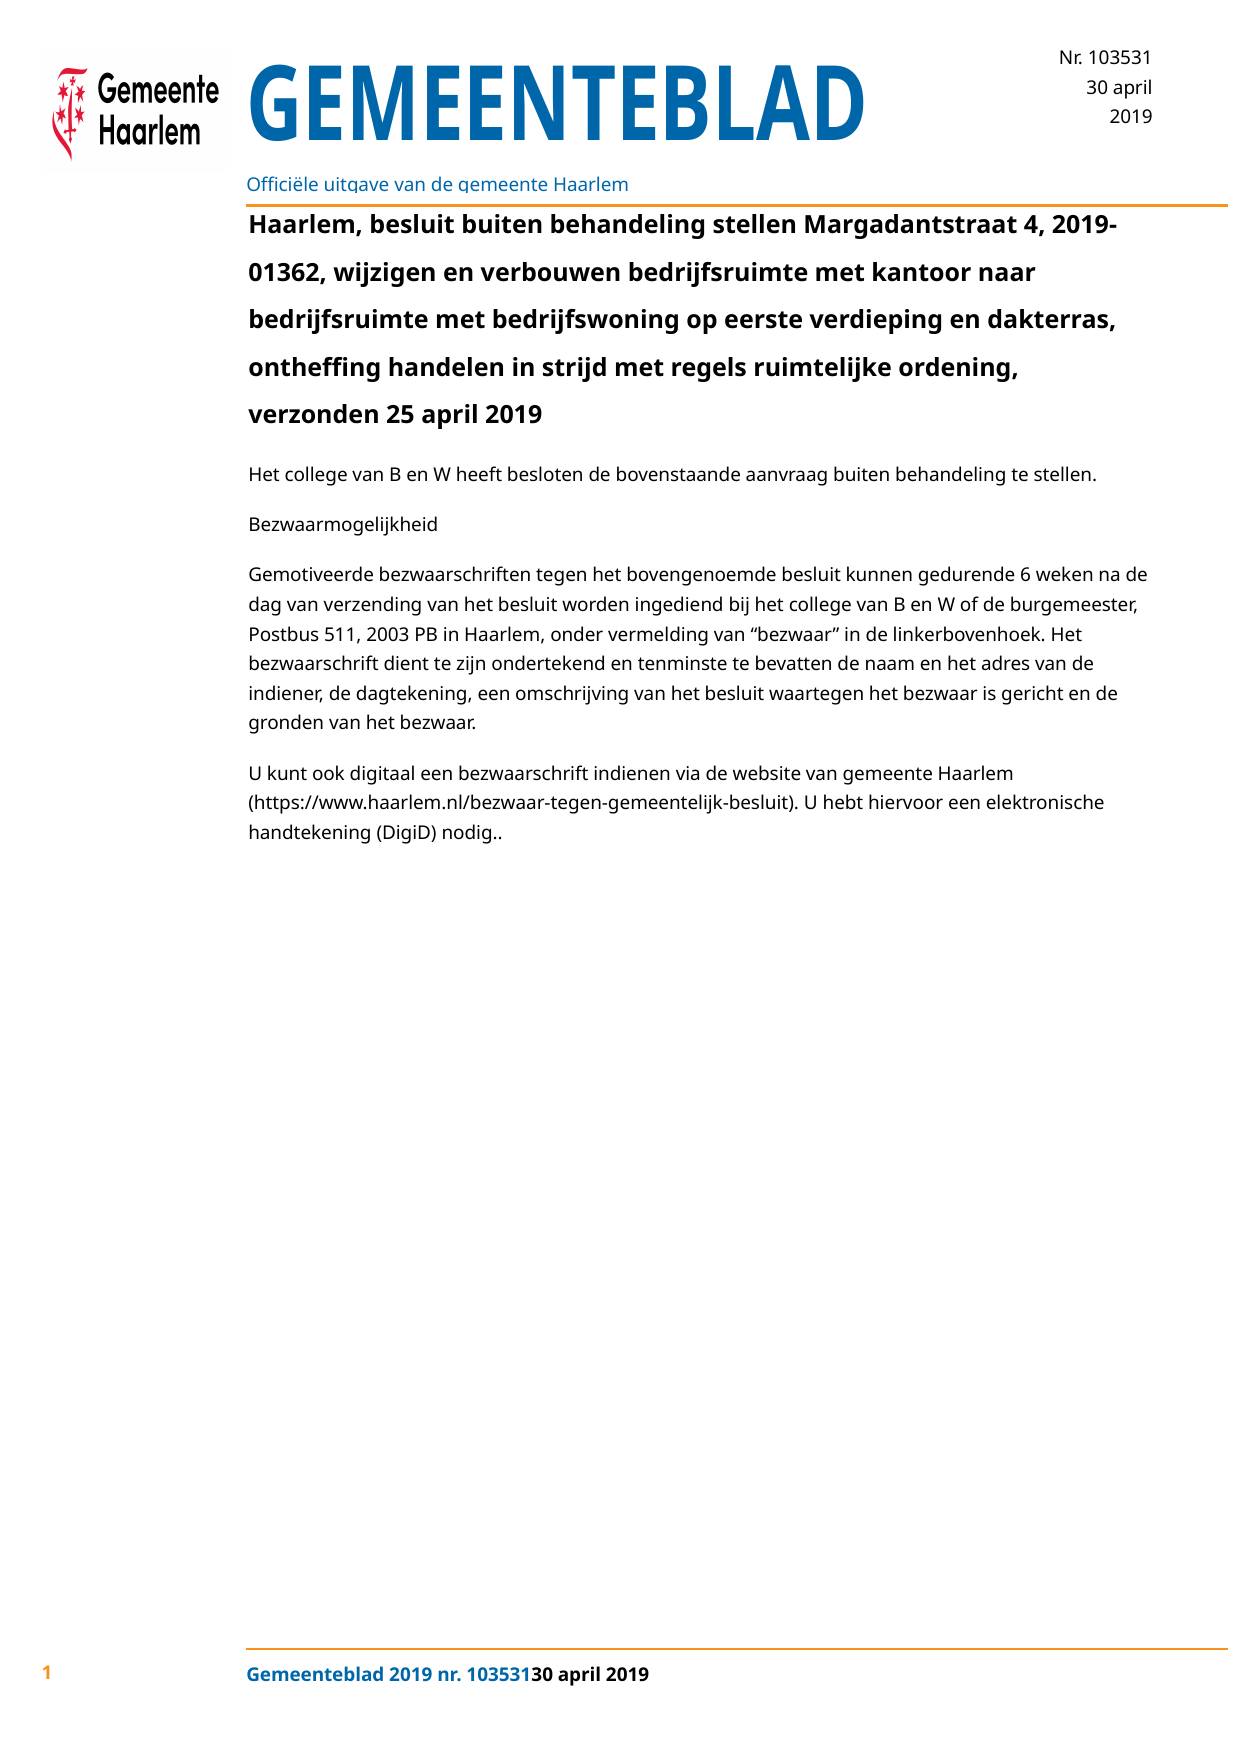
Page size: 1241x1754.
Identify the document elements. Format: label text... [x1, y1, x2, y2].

text Het college van B en W heeft besloten de bovenstaande aanvraag buiten behandeling te stellen. [248, 461, 1152, 486]
text Haarlem, besluit buiten behandeling stellen Margadantstraat 4, 2019-01362, wijzigen en verbouwen bedrijfsruimte met kantoor naar bedrijfsruimte met bedrijfswoning op eerste verdieping en dakterras, ontheffing handelen in strijd met regels ruimtelijke ordening, verzonden 25 april 2019 [248, 207, 1152, 431]
text U kunt ook digitaal een bezwaarschrift indienen via de website van gemeente Haarlem (https://www.haarlem.nl/bezwaar-tegen-gemeentelijk-besluit). U hebt hiervoor een elektronische handtekening (DigiD) nodig.. [248, 760, 1152, 845]
text Bezwaarmogelijkheid [248, 511, 1152, 537]
text Gemotiveerde bezwaarschriften tegen het bovengenoemde besluit kunnen gedurende 6 weken na de dag van verzending van het besluit worden ingediend bij het college van B en W of de burgemeester, Postbus 511, 2003 PB in Haarlem, onder vermelding van “bezwaar” in de linkerbovenhoek. Het bezwaarschrift dient te zijn ondertekend en tenminste te bevatten de naam en het adres van de indiener, de dagtekening, een omschrijving van het besluit waartegen het bezwaar is gericht en de gronden van het bezwaar. [248, 562, 1152, 735]
picture [41, 47, 231, 172]
